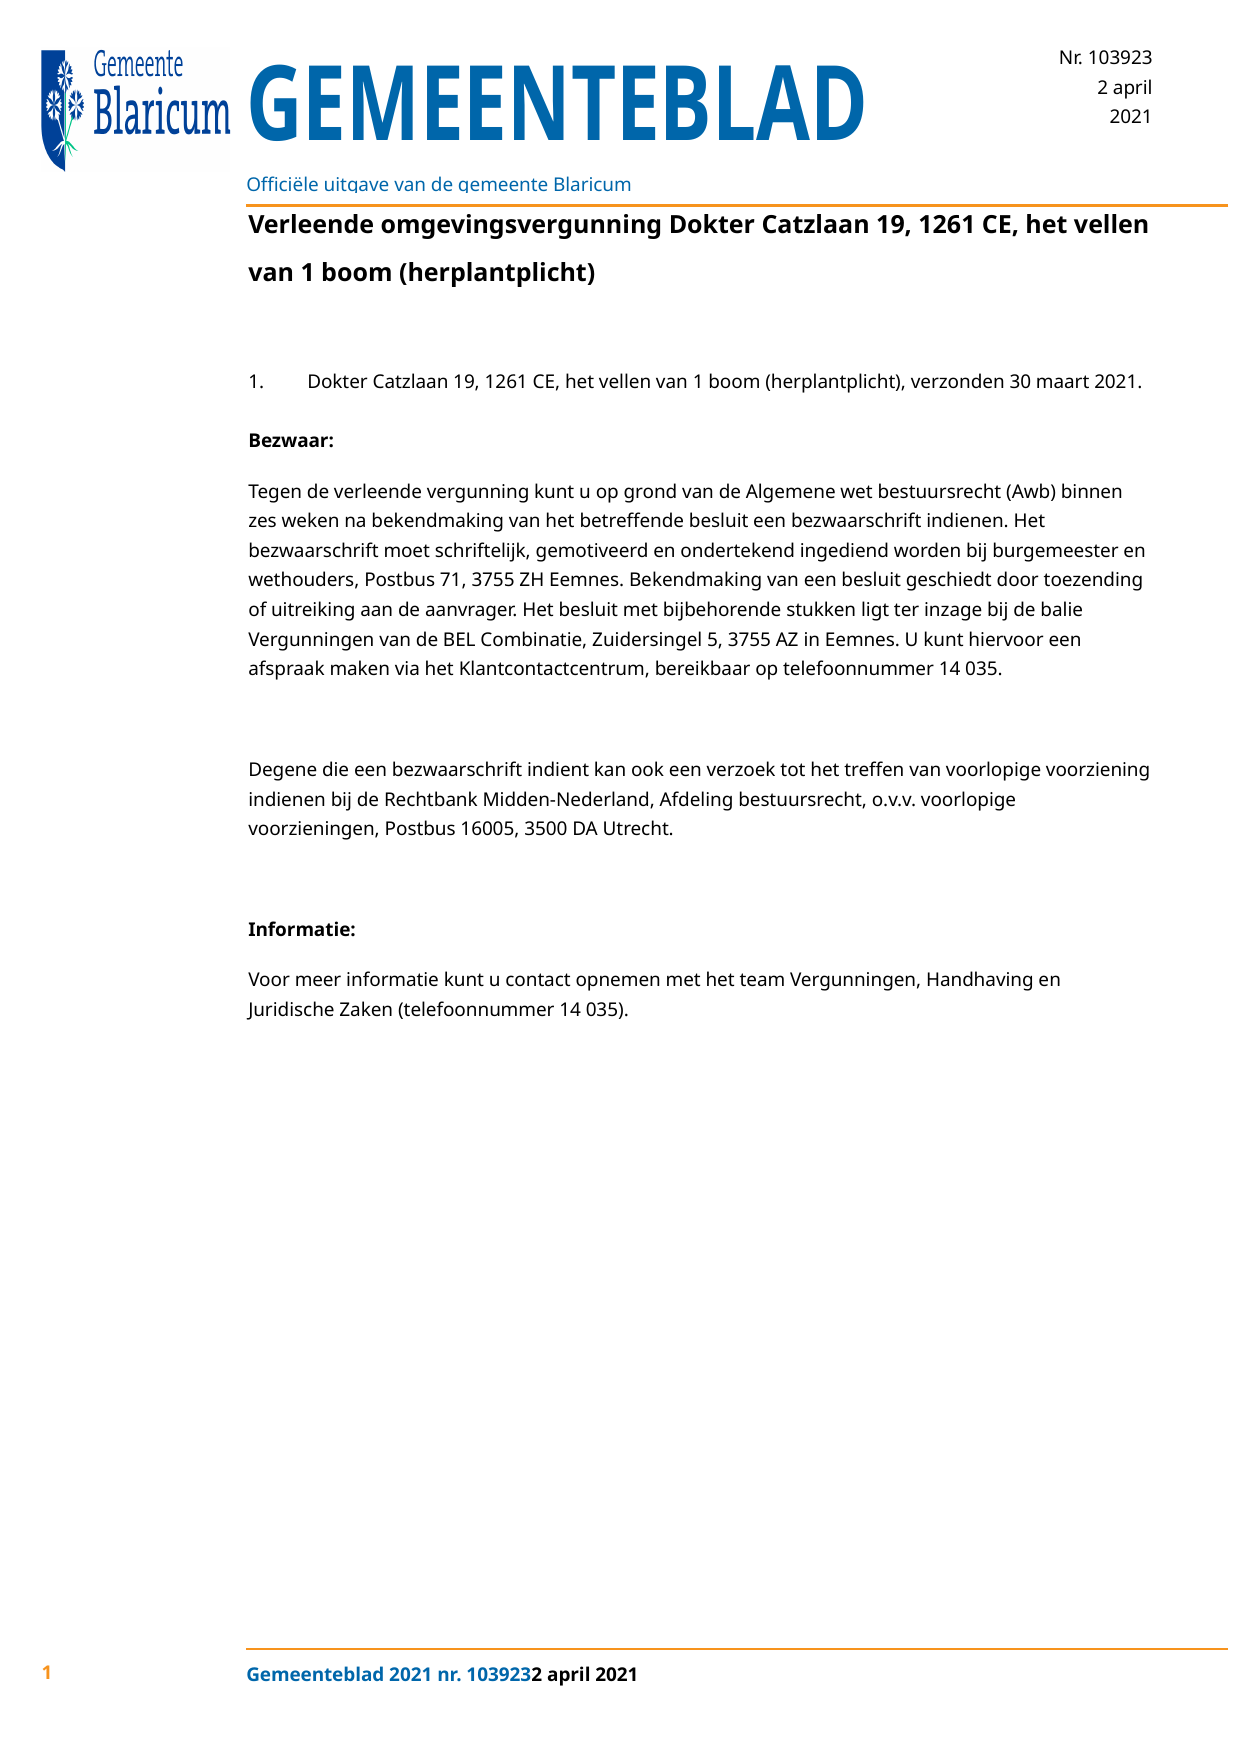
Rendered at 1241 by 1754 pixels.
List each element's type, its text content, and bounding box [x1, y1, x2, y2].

text Bezwaar: [248, 427, 1152, 453]
text Voor meer informatie kunt u contact opnemen met het team Vergunningen, Handhaving en Juridische Zaken (telefoonnummer 14 035). [248, 967, 1152, 1022]
picture [41, 47, 231, 172]
text Verleende omgevingsvergunning Dokter Catzlaan 19, 1261 CE, het vellen van 1 boom (herplantplicht) [248, 207, 1152, 288]
text Tegen de verleende vergunning kunt u op grond van de Algemene wet bestuursrecht (Awb) binnen zes weken na bekendmaking van het betreffende besluit een bezwaarschrift indienen. Het bezwaarschrift moet schriftelijk, gemotiveerd en ondertekend ingediend worden bij burgemeester en wethouders, Postbus 71, 3755 ZH Eemnes. Bekendmaking van een besluit geschiedt door toezending of uitreiking aan de aanvrager. Het besluit met bijbehorende stukken ligt ter inzage bij de balie Vergunningen van de BEL Combinatie, Zuidersingel 5, 3755 AZ in Eemnes. U kunt hiervoor een afspraak maken via het Klantcontactcentrum, bereikbaar op telefoonnummer 14 035. [248, 478, 1152, 681]
text Degene die een bezwaarschrift indient kan ook een verzoek tot het treffen van voorlopige voorziening indienen bij de Rechtbank Midden-Nederland, Afdeling bestuursrecht, o.v.v. voorlopige voorzieningen, Postbus 16005, 3500 DA Utrecht. [248, 756, 1152, 841]
list Dokter Catzlaan 19, 1261 CE, het vellen van 1 boom (herplantplicht), verzonden 30 maart 2021. [248, 368, 1152, 394]
text Informatie: [248, 916, 1152, 942]
